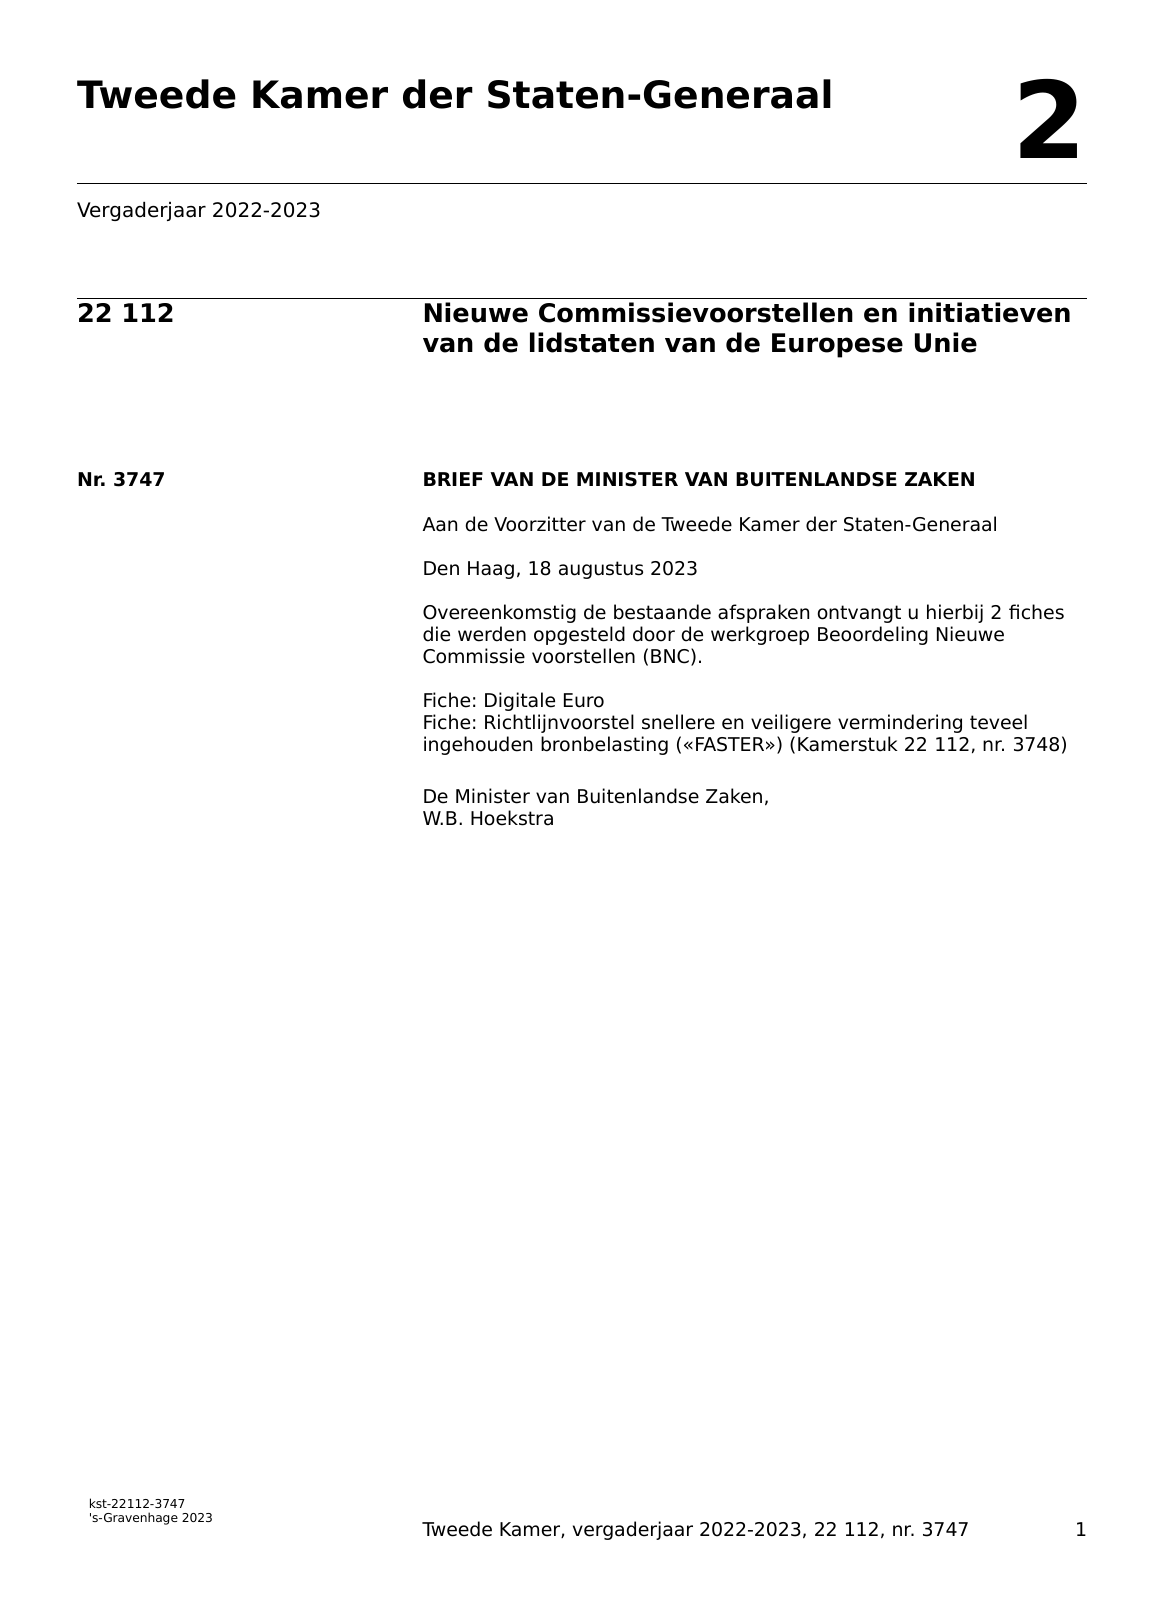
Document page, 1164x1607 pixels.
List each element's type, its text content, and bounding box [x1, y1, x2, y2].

text Fiche: Digitale Euro [422, 690, 1087, 712]
text Fiche: Richtlijnvoorstel snellere en veiligere vermindering teveel ingehouden bronbelasting («FASTER») (Kamerstuk 22 112, nr. 3748) [422, 712, 1087, 756]
text Den Haag, 18 augustus 2023 [422, 558, 1087, 580]
text Overeenkomstig de bestaande afspraken ontvangt u hierbij 2 fiches die werden opgesteld door de werkgroep Beoordeling Nieuwe Commissie voorstellen (BNC). [422, 602, 1087, 668]
text De Minister van Buitenlandse Zaken, W.B. Hoekstra [422, 786, 1087, 830]
table_header 2 [886, 59, 1087, 183]
text 's-Gravenhage 2023 [88, 1511, 323, 1525]
table_cell Vergaderjaar 2022-2023 [77, 184, 1087, 298]
text Aan de Voorzitter van de Tweede Kamer der Staten-Generaal [422, 513, 1087, 536]
subtitle Nr. 3747 BRIEF VAN DE MINISTER VAN BUITENLANDSE ZAKEN [77, 469, 1087, 491]
table_header Tweede Kamer der Staten-Generaal [77, 59, 886, 183]
text kst-22112-3747 [88, 1497, 323, 1511]
subtitle 22 112 Nieuwe Commissievoorstellen en initiatieven van de lidstaten van de Europese Unie [77, 299, 1087, 358]
